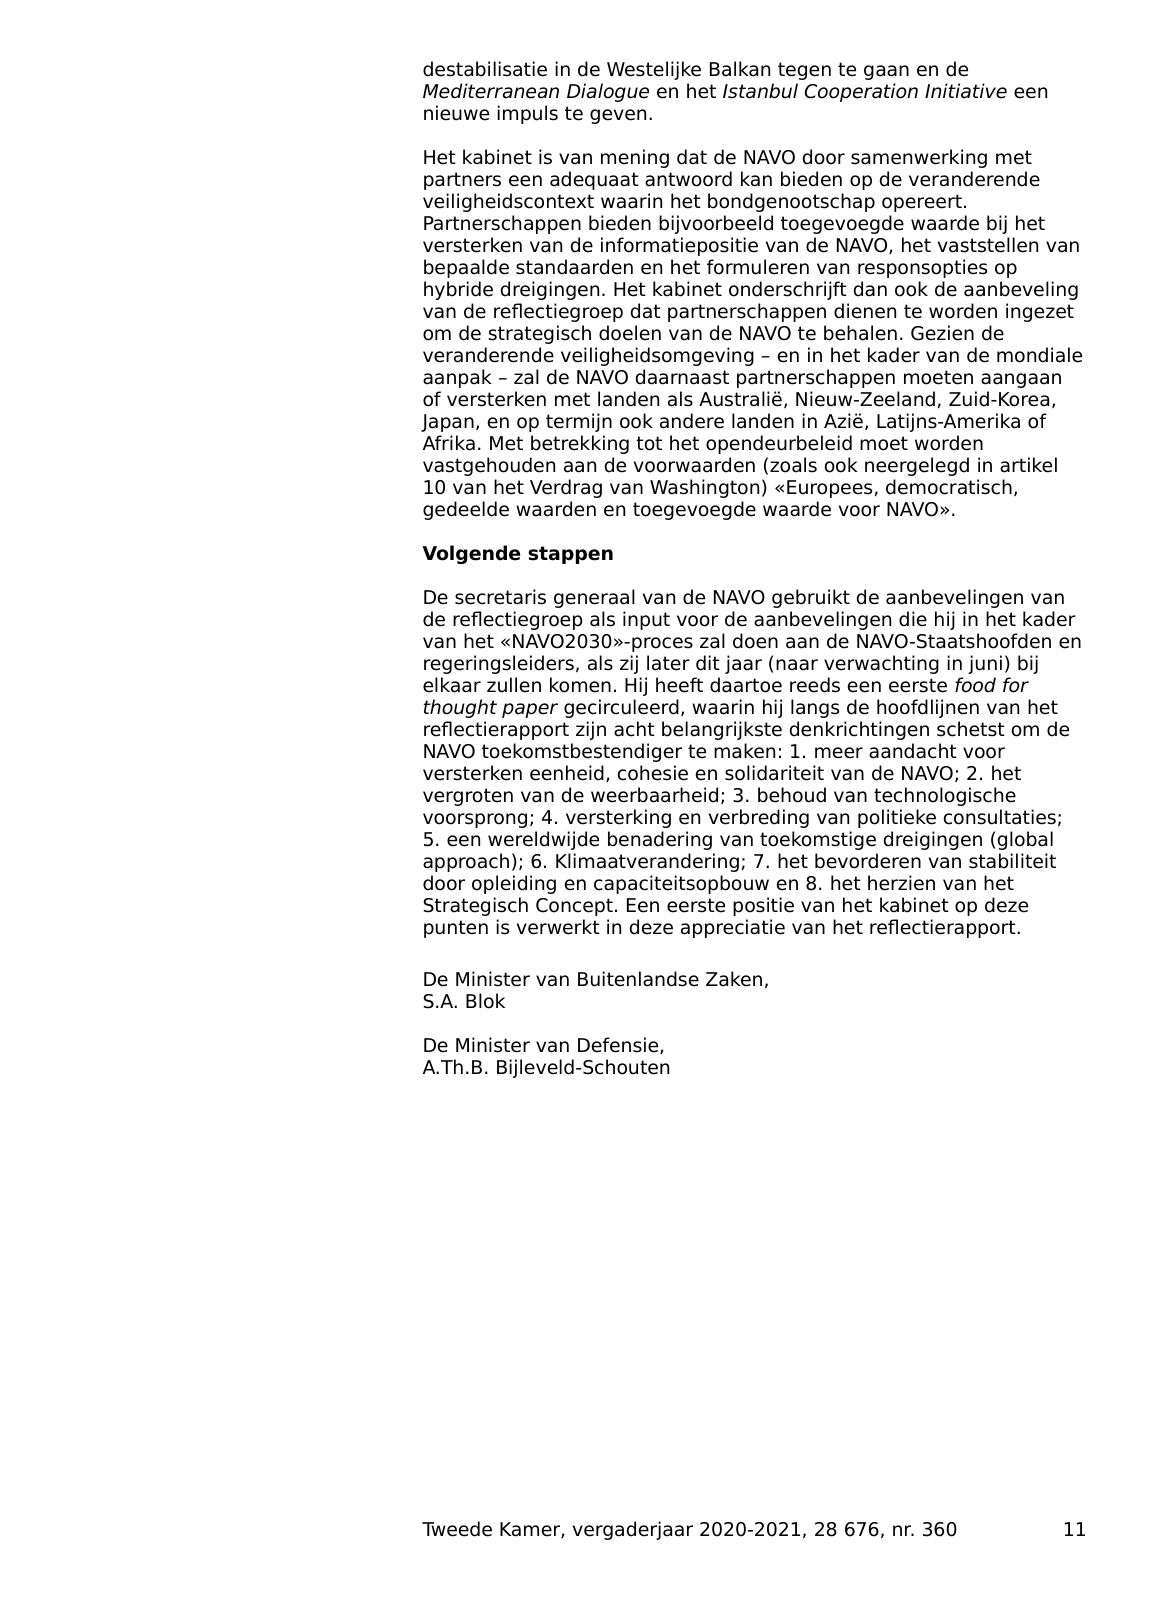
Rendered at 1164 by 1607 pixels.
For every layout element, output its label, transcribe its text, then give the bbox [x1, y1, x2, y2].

text De secretaris generaal van de NAVO gebruikt de aanbevelingen van de reflectiegroep als input voor de aanbevelingen die hij in het kader van het «NAVO2030»-proces zal doen aan de NAVO-Staatshoofden en regeringsleiders, als zij later dit jaar (naar verwachting in juni) bij elkaar zullen komen. Hij heeft daartoe reeds een eerste food for thought paper gecirculeerd, waarin hij langs de hoofdlijnen van het reflectierapport zijn acht belangrijkste denkrichtingen schetst om de NAVO toekomstbestendiger te maken: 1. meer aandacht voor versterken eenheid, cohesie en solidariteit van de NAVO; 2. het vergroten van de weerbaarheid; 3. behoud van technologische voorsprong; 4. versterking en verbreding van politieke consultaties; 5. een wereldwijde benadering van toekomstige dreigingen (global approach); 6. Klimaatverandering; 7. het bevorderen van stabiliteit door opleiding en capaciteitsopbouw en 8. het herzien van het Strategisch Concept. Een eerste positie van het kabinet op deze punten is verwerkt in deze appreciatie van het reflectierapport. [422, 587, 1087, 939]
subtitle Volgende stappen [422, 543, 1087, 565]
text De Minister van Buitenlandse Zaken, S.A. Blok [422, 969, 1087, 1013]
text De Minister van Defensie, A.Th.B. Bijleveld-Schouten [422, 1035, 1087, 1079]
text Het kabinet is van mening dat de NAVO door samenwerking met partners een adequaat antwoord kan bieden op de veranderende veiligheidscontext waarin het bondgenootschap opereert. Partnerschappen bieden bijvoorbeeld toegevoegde waarde bij het versterken van de informatiepositie van de NAVO, het vaststellen van bepaalde standaarden en het formuleren van responsopties op hybride dreigingen. Het kabinet onderschrijft dan ook de aanbeveling van de reflectiegroep dat partnerschappen dienen te worden ingezet om de strategisch doelen van de NAVO te behalen. Gezien de veranderende veiligheidsomgeving – en in het kader van de mondiale aanpak – zal de NAVO daarnaast partnerschappen moeten aangaan of versterken met landen als Australië, Nieuw-Zeeland, Zuid-Korea, Japan, en op termijn ook andere landen in Azië, Latijns-Amerika of Afrika. Met betrekking tot het opendeurbeleid moet worden vastgehouden aan de voorwaarden (zoals ook neergelegd in artikel 10 van het Verdrag van Washington) «Europees, democratisch, gedeelde waarden en toegevoegde waarde voor NAVO». [422, 147, 1087, 521]
text destabilisatie in de Westelijke Balkan tegen te gaan en de Mediterranean Dialogue en het Istanbul Cooperation Initiative een nieuwe impuls te geven. [422, 59, 1087, 125]
